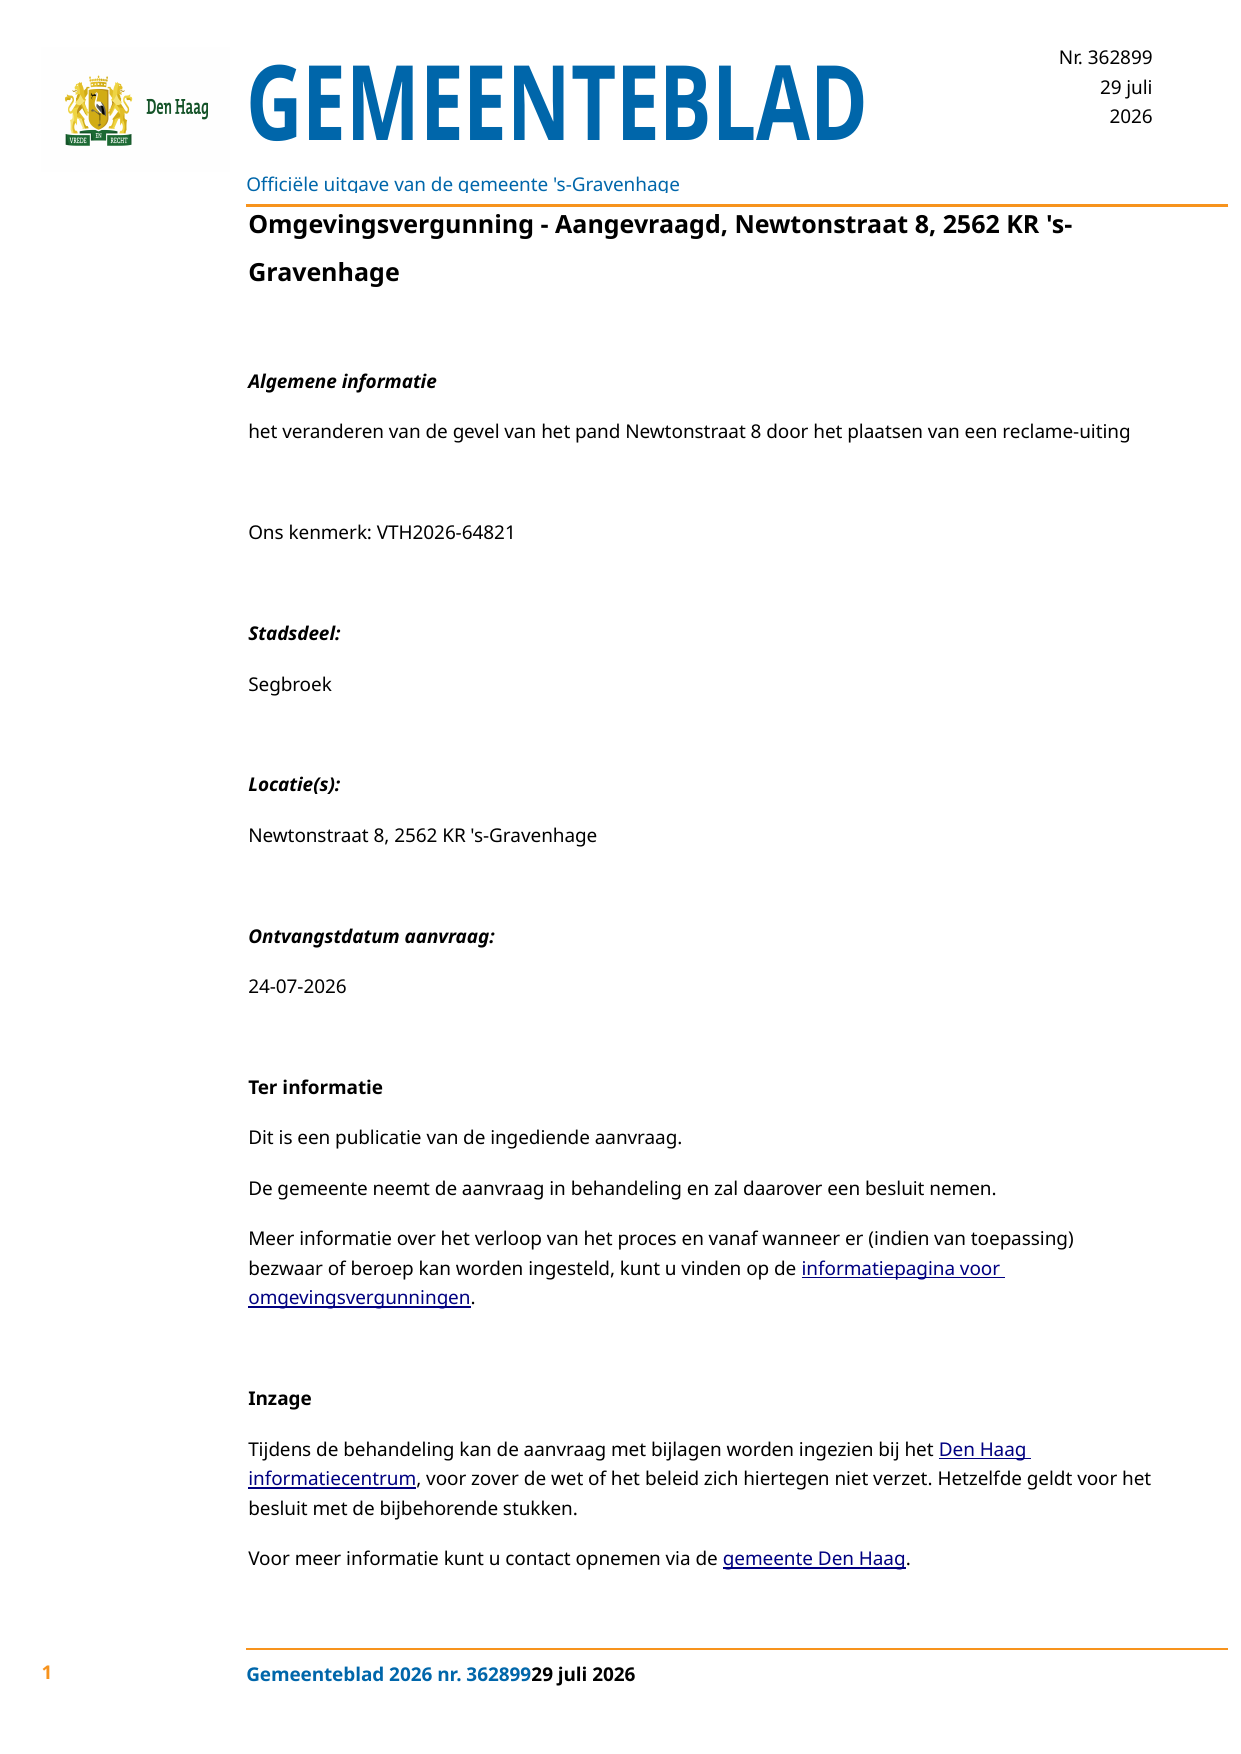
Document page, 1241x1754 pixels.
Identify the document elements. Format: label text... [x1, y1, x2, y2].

text Voor meer informatie kunt u contact opnemen via de gemeente Den Haag. [248, 1545, 1152, 1571]
text Dit is een publicatie van de ingediende aanvraag. [248, 1124, 1152, 1150]
text Ons kenmerk: VTH2026-64821 [248, 519, 1152, 545]
text Ter informatie [248, 1074, 1152, 1100]
text Meer informatie over het verloop van het proces en vanaf wanneer er (indien van toepassing) bezwaar of beroep kan worden ingesteld, kunt u vinden op de informatiepagina voor omgevingsvergunningen. [248, 1225, 1152, 1310]
text Segbroek [248, 671, 1152, 697]
text Inzage [248, 1385, 1152, 1411]
text Stadsdeel: [248, 620, 1152, 646]
text Algemene informatie [248, 368, 1152, 394]
text Omgevingsvergunning - Aangevraagd, Newtonstraat 8, 2562 KR 's-Gravenhage [248, 207, 1152, 288]
text De gemeente neemt de aanvraag in behandeling en zal daarover een besluit nemen. [248, 1175, 1152, 1201]
picture [41, 47, 231, 172]
text 24-07-2026 [248, 973, 1152, 999]
text het veranderen van de gevel van het pand Newtonstraat 8 door het plaatsen van een reclame-uiting [248, 419, 1152, 444]
text Tijdens de behandeling kan de aanvraag met bijlagen worden ingezien bij het Den Haag informatiecentrum, voor zover de wet of het beleid zich hiertegen niet verzet. Hetzelfde geldt voor het besluit met de bijbehorende stukken. [248, 1436, 1152, 1521]
text Ontvangstdatum aanvraag: [248, 923, 1152, 949]
text Locatie(s): [248, 772, 1152, 797]
text Newtonstraat 8, 2562 KR 's-Gravenhage [248, 822, 1152, 848]
